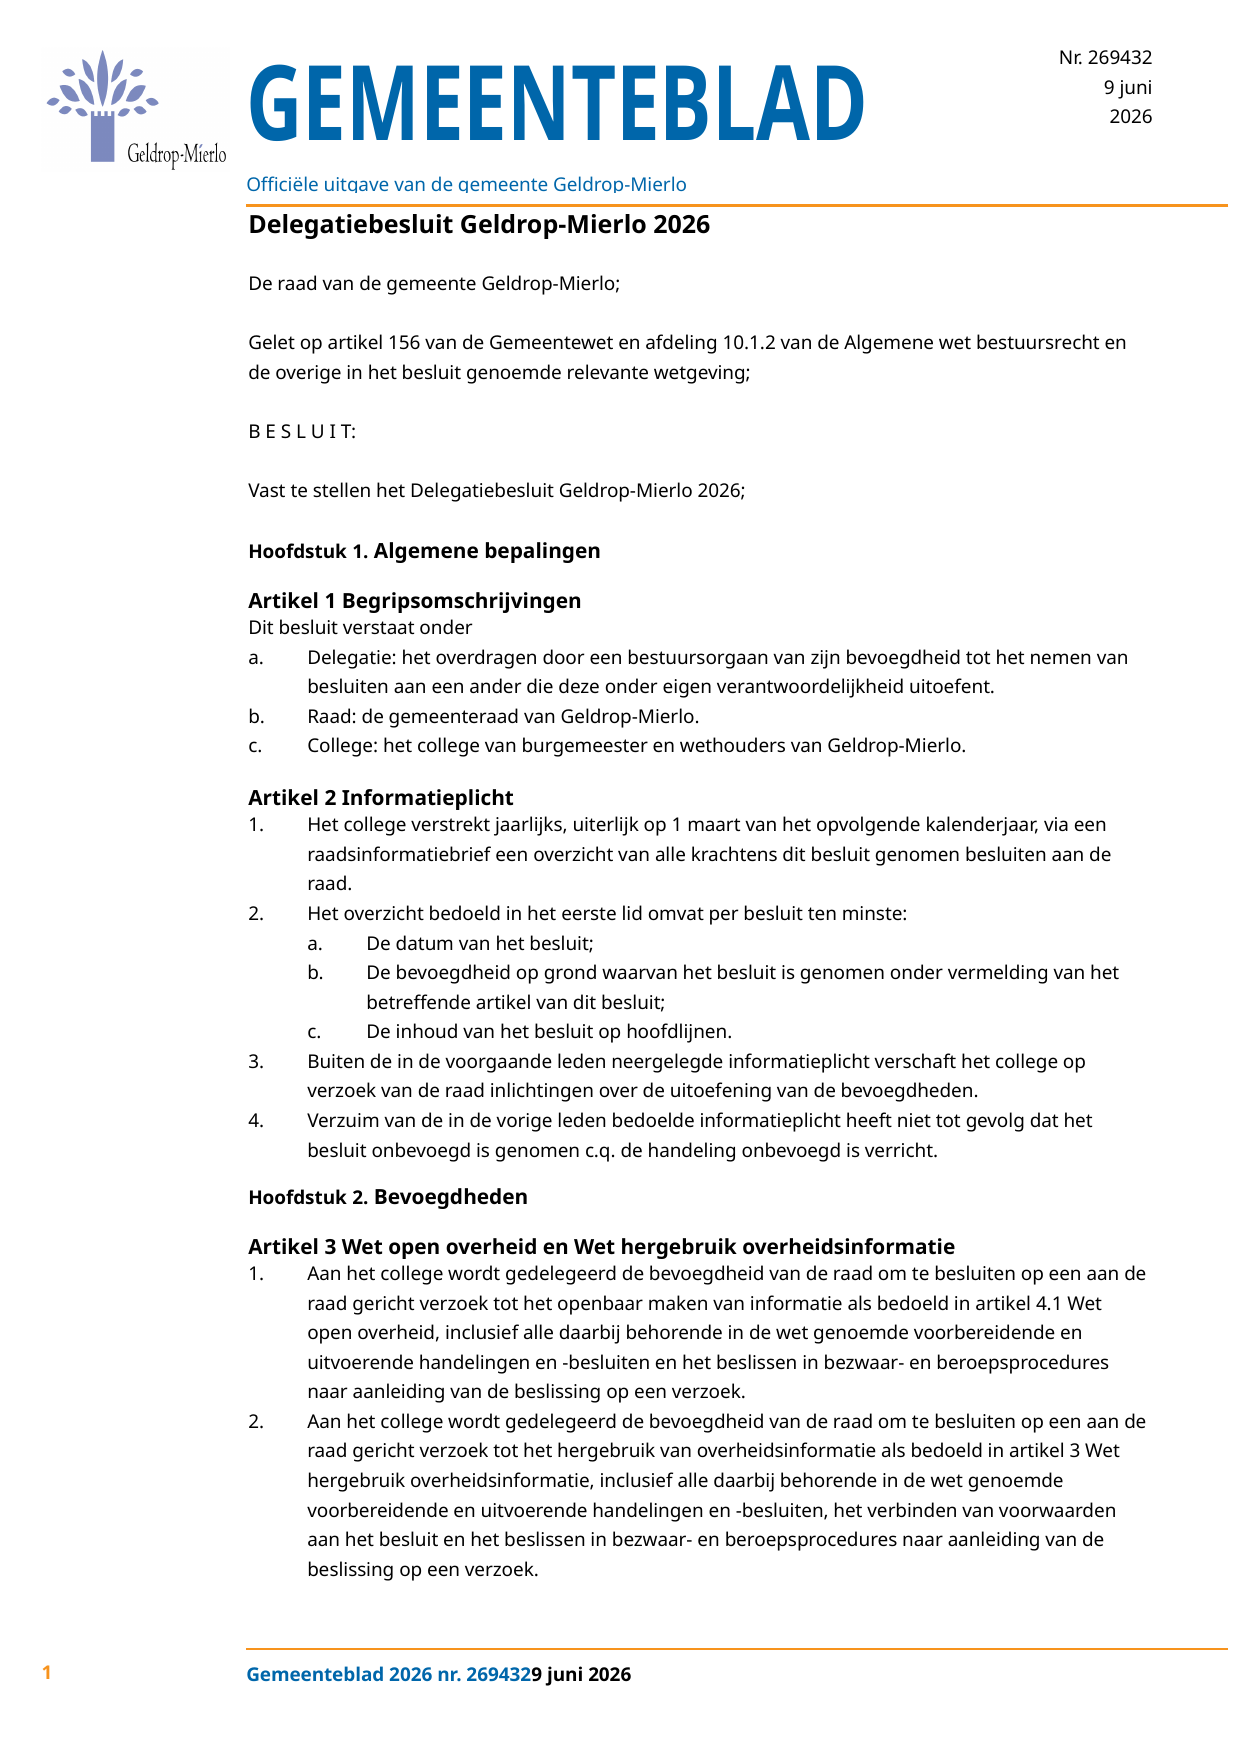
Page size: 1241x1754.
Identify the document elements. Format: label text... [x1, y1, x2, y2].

text Dit besluit verstaat onder [248, 614, 1152, 640]
text De raad van de gemeente Geldrop-Mierlo; [248, 270, 1152, 296]
text Delegatiebesluit Geldrop-Mierlo 2026 [248, 207, 1152, 241]
list Het overzicht bedoeld in het eerste lid omvat per besluit ten minste: [248, 900, 1152, 926]
list Het college verstrekt jaarlijks, uiterlijk op 1 maart van het opvolgende kalenderjaar, via een raadsinformatiebrief een overzicht van alle krachtens dit besluit genomen besluiten aan de raad. [248, 811, 1152, 896]
text Artikel 1 Begripsomschrijvingen [248, 586, 1152, 614]
text Hoofdstuk 1. Algemene bepalingen [248, 537, 1152, 565]
text Hoofdstuk 2. Bevoegdheden [248, 1182, 1152, 1211]
list Verzuim van de in de vorige leden bedoelde informatieplicht heeft niet tot gevolg dat het besluit onbevoegd is genomen c.q. de handeling onbevoegd is verricht. [248, 1107, 1152, 1163]
list Raad: de gemeenteraad van Geldrop-Mierlo. [248, 703, 1152, 729]
text Artikel 2 Informatieplicht [248, 783, 1152, 811]
list De inhoud van het besluit op hoofdlijnen. [307, 1018, 1152, 1044]
text B E S L U I T: [248, 418, 1152, 444]
list Aan het college wordt gedelegeerd de bevoegdheid van de raad om te besluiten op een aan de raad gericht verzoek tot het openbaar maken van informatie als bedoeld in artikel 4.1 Wet open overheid, inclusief alle daarbij behorende in de wet genoemde voorbereidende en uitvoerende handelingen en -besluiten en het beslissen in bezwaar- en beroepsprocedures naar aanleiding van de beslissing op een verzoek. [248, 1260, 1152, 1404]
picture [41, 47, 231, 172]
list College: het college van burgemeester en wethouders van Geldrop-Mierlo. [248, 733, 1152, 758]
list De bevoegdheid op grond waarvan het besluit is genomen onder vermelding van het betreffende artikel van dit besluit; [307, 959, 1152, 1015]
list Buiten de in de voorgaande leden neergelegde informatieplicht verschaft het college op verzoek van de raad inlichtingen over de uitoefening van de bevoegdheden. [248, 1048, 1152, 1103]
list De datum van het besluit; [307, 930, 1152, 956]
list Delegatie: het overdragen door een bestuursorgaan van zijn bevoegdheid tot het nemen van besluiten aan een ander die deze onder eigen verantwoordelijkheid uitoefent. [248, 644, 1152, 699]
text Gelet op artikel 156 van de Gemeentewet en afdeling 10.1.2 van de Algemene wet bestuursrecht en de overige in het besluit genoemde relevante wetgeving; [248, 329, 1152, 385]
list Aan het college wordt gedelegeerd de bevoegdheid van de raad om te besluiten op een aan de raad gericht verzoek tot het hergebruik van overheidsinformatie als bedoeld in artikel 3 Wet hergebruik overheidsinformatie, inclusief alle daarbij behorende in de wet genoemde voorbereidende en uitvoerende handelingen en -besluiten, het verbinden van voorwaarden aan het besluit en het beslissen in bezwaar- en beroepsprocedures naar aanleiding van de beslissing op een verzoek. [248, 1408, 1152, 1582]
text Vast te stellen het Delegatiebesluit Geldrop-Mierlo 2026; [248, 477, 1152, 503]
text Artikel 3 Wet open overheid en Wet hergebruik overheidsinformatie [248, 1232, 1152, 1260]
